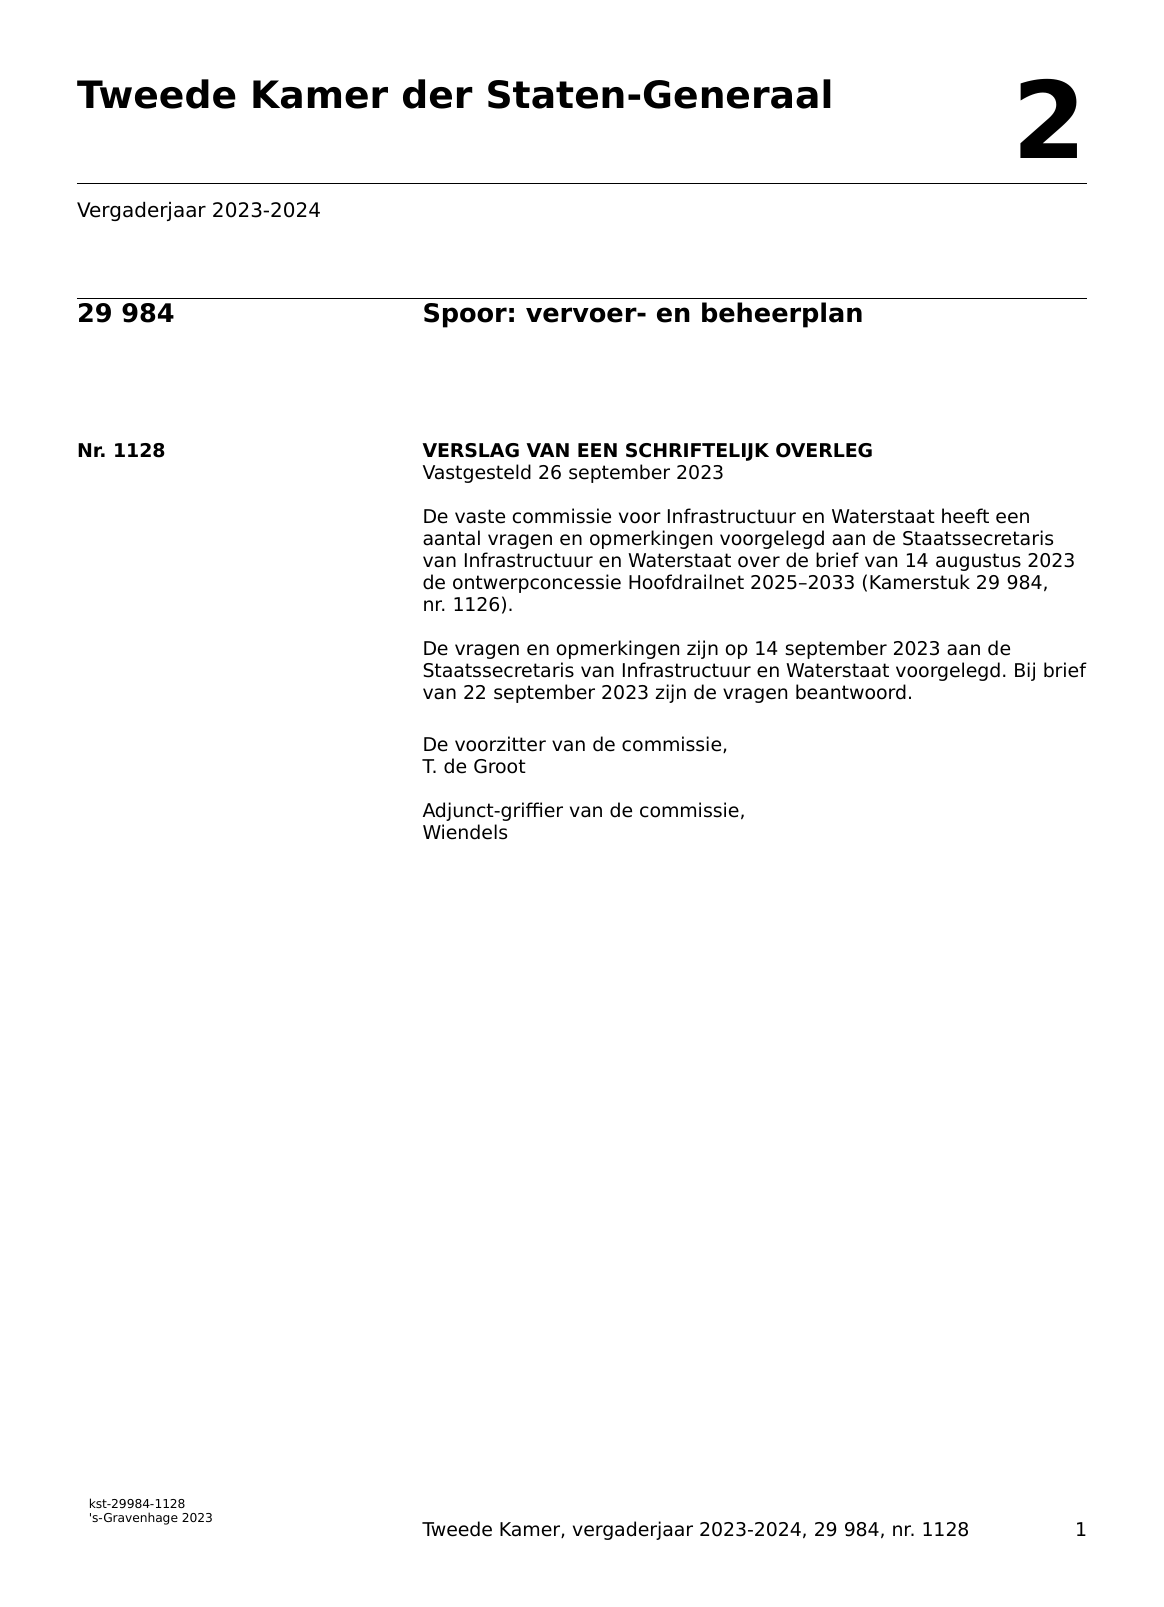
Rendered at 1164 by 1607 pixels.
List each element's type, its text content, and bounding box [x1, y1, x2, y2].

text De vragen en opmerkingen zijn op 14 september 2023 aan de Staatssecretaris van Infrastructuur en Waterstaat voorgelegd. Bij brief van 22 september 2023 zijn de vragen beantwoord. [422, 638, 1087, 704]
text Vastgesteld 26 september 2023 [422, 462, 1087, 484]
table_header 2 [886, 59, 1087, 183]
table_cell Vergaderjaar 2023-2024 [77, 184, 1087, 298]
text De vaste commissie voor Infrastructuur en Waterstaat heeft een aantal vragen en opmerkingen voorgelegd aan de Staatssecretaris van Infrastructuur en Waterstaat over de brief van 14 augustus 2023 de ontwerpconcessie Hoofdrailnet 2025–2033 (Kamerstuk 29 984, nr. 1126). [422, 506, 1087, 616]
text kst-29984-1128 [88, 1497, 323, 1511]
subtitle 29 984 Spoor: vervoer- en beheerplan [77, 299, 1087, 329]
table_header Tweede Kamer der Staten-Generaal [77, 59, 886, 183]
subtitle Nr. 1128 VERSLAG VAN EEN SCHRIFTELIJK OVERLEG [77, 440, 1087, 462]
text 's-Gravenhage 2023 [88, 1511, 323, 1525]
text De voorzitter van de commissie, T. de Groot [422, 734, 1087, 778]
text Adjunct-griffier van de commissie, Wiendels [422, 800, 1087, 844]
